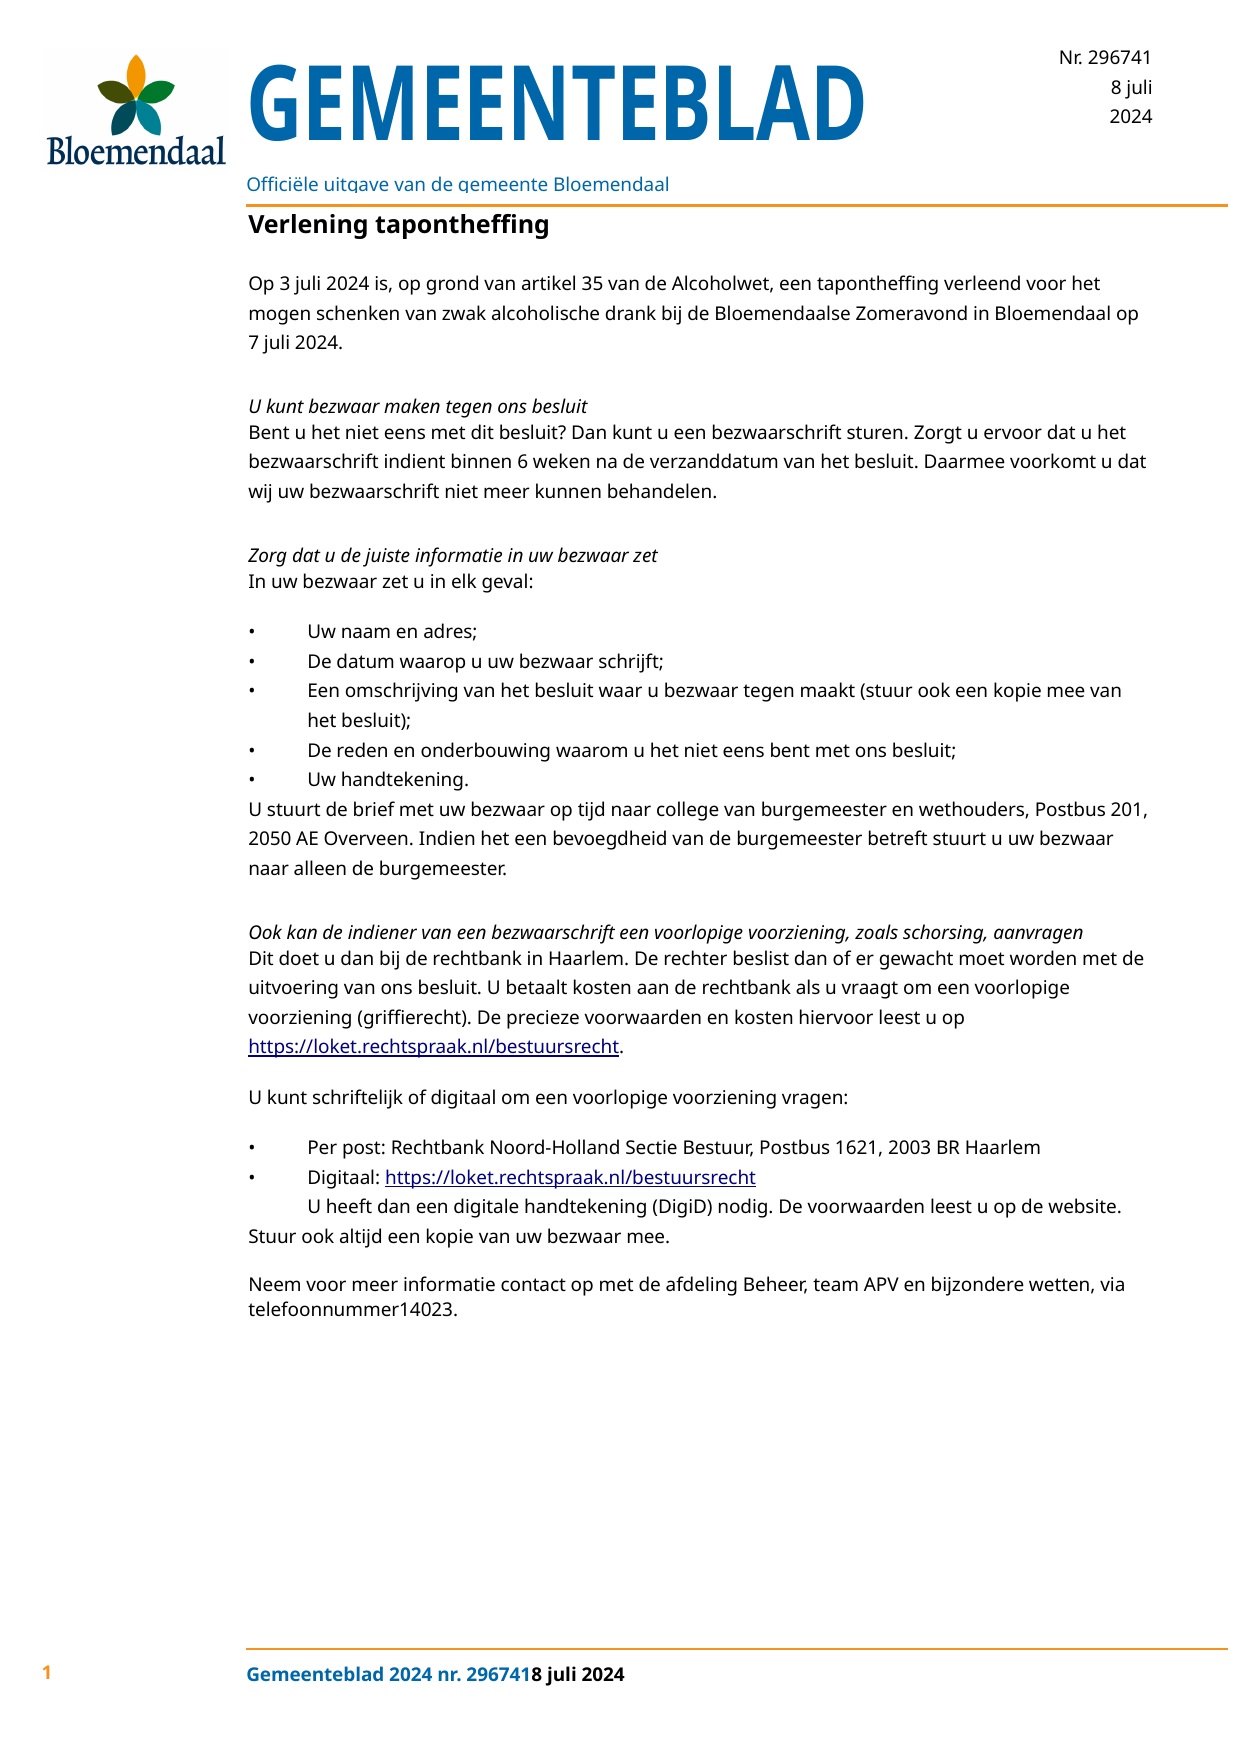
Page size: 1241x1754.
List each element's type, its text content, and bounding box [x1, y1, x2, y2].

text In uw bezwaar zet u in elk geval: [248, 568, 1152, 594]
list U heeft dan een digitale handtekening (DigiD) nodig. De voorwaarden leest u op de website. [248, 1193, 1152, 1219]
text Op 3 juli 2024 is, op grond van artikel 35 van de Alcoholwet, een tapontheffing verleend voor het mogen schenken van zwak alcoholische drank bij de Bloemendaalse Zomeravond in Bloemendaal op 7 juli 2024. [248, 270, 1152, 355]
list Per post: Rechtbank Noord-Holland Sectie Bestuur, Postbus 1621, 2003 BR Haarlem [248, 1134, 1152, 1160]
text Zorg dat u de juiste informatie in uw bezwaar zet [248, 542, 1152, 568]
list Een omschrijving van het besluit waar u bezwaar tegen maakt (stuur ook een kopie mee van het besluit); [248, 678, 1152, 733]
text U kunt bezwaar maken tegen ons besluit [248, 393, 1152, 419]
picture [41, 47, 231, 172]
text Stuur ook altijd een kopie van uw bezwaar mee. [248, 1223, 1152, 1249]
list Uw naam en adres; [248, 618, 1152, 644]
list Digitaal: https://loket.rechtspraak.nl/bestuursrecht [248, 1164, 1152, 1190]
text Verlening tapontheffing [248, 207, 1152, 241]
text Dit doet u dan bij de rechtbank in Haarlem. De rechter beslist dan of er gewacht moet worden met de uitvoering van ons besluit. U betaalt kosten aan de rechtbank als u vraagt om een voorlopige voorziening (griffierecht). De precieze voorwaarden en kosten hiervoor leest u op https://loket.rechtspraak.nl/bestuursrecht. [248, 945, 1152, 1059]
text Ook kan de indiener van een bezwaarschrift een voorlopige voorziening, zoals schorsing, aanvragen [248, 919, 1152, 945]
text Bent u het niet eens met dit besluit? Dan kunt u een bezwaarschrift sturen. Zorgt u ervoor dat u het bezwaarschrift indient binnen 6 weken na de verzanddatum van het besluit. Daarmee voorkomt u dat wij uw bezwaarschrift niet meer kunnen behandelen. [248, 419, 1152, 504]
text Neem voor meer informatie contact op met de afdeling Beheer, team APV en bijzondere wetten, via telefoonnummer14023. [248, 1271, 1152, 1322]
text U kunt schriftelijk of digitaal om een voorlopige voorziening vragen: [248, 1084, 1152, 1110]
text U stuurt de brief met uw bezwaar op tijd naar college van burgemeester en wethouders, Postbus 201, 2050 AE Overveen. Indien het een bevoegdheid van de burgemeester betreft stuurt u uw bezwaar naar alleen de burgemeester. [248, 796, 1152, 881]
list De datum waarop u uw bezwaar schrijft; [248, 648, 1152, 674]
list De reden en onderbouwing waarom u het niet eens bent met ons besluit; [248, 737, 1152, 762]
list Uw handtekening. [248, 766, 1152, 792]
